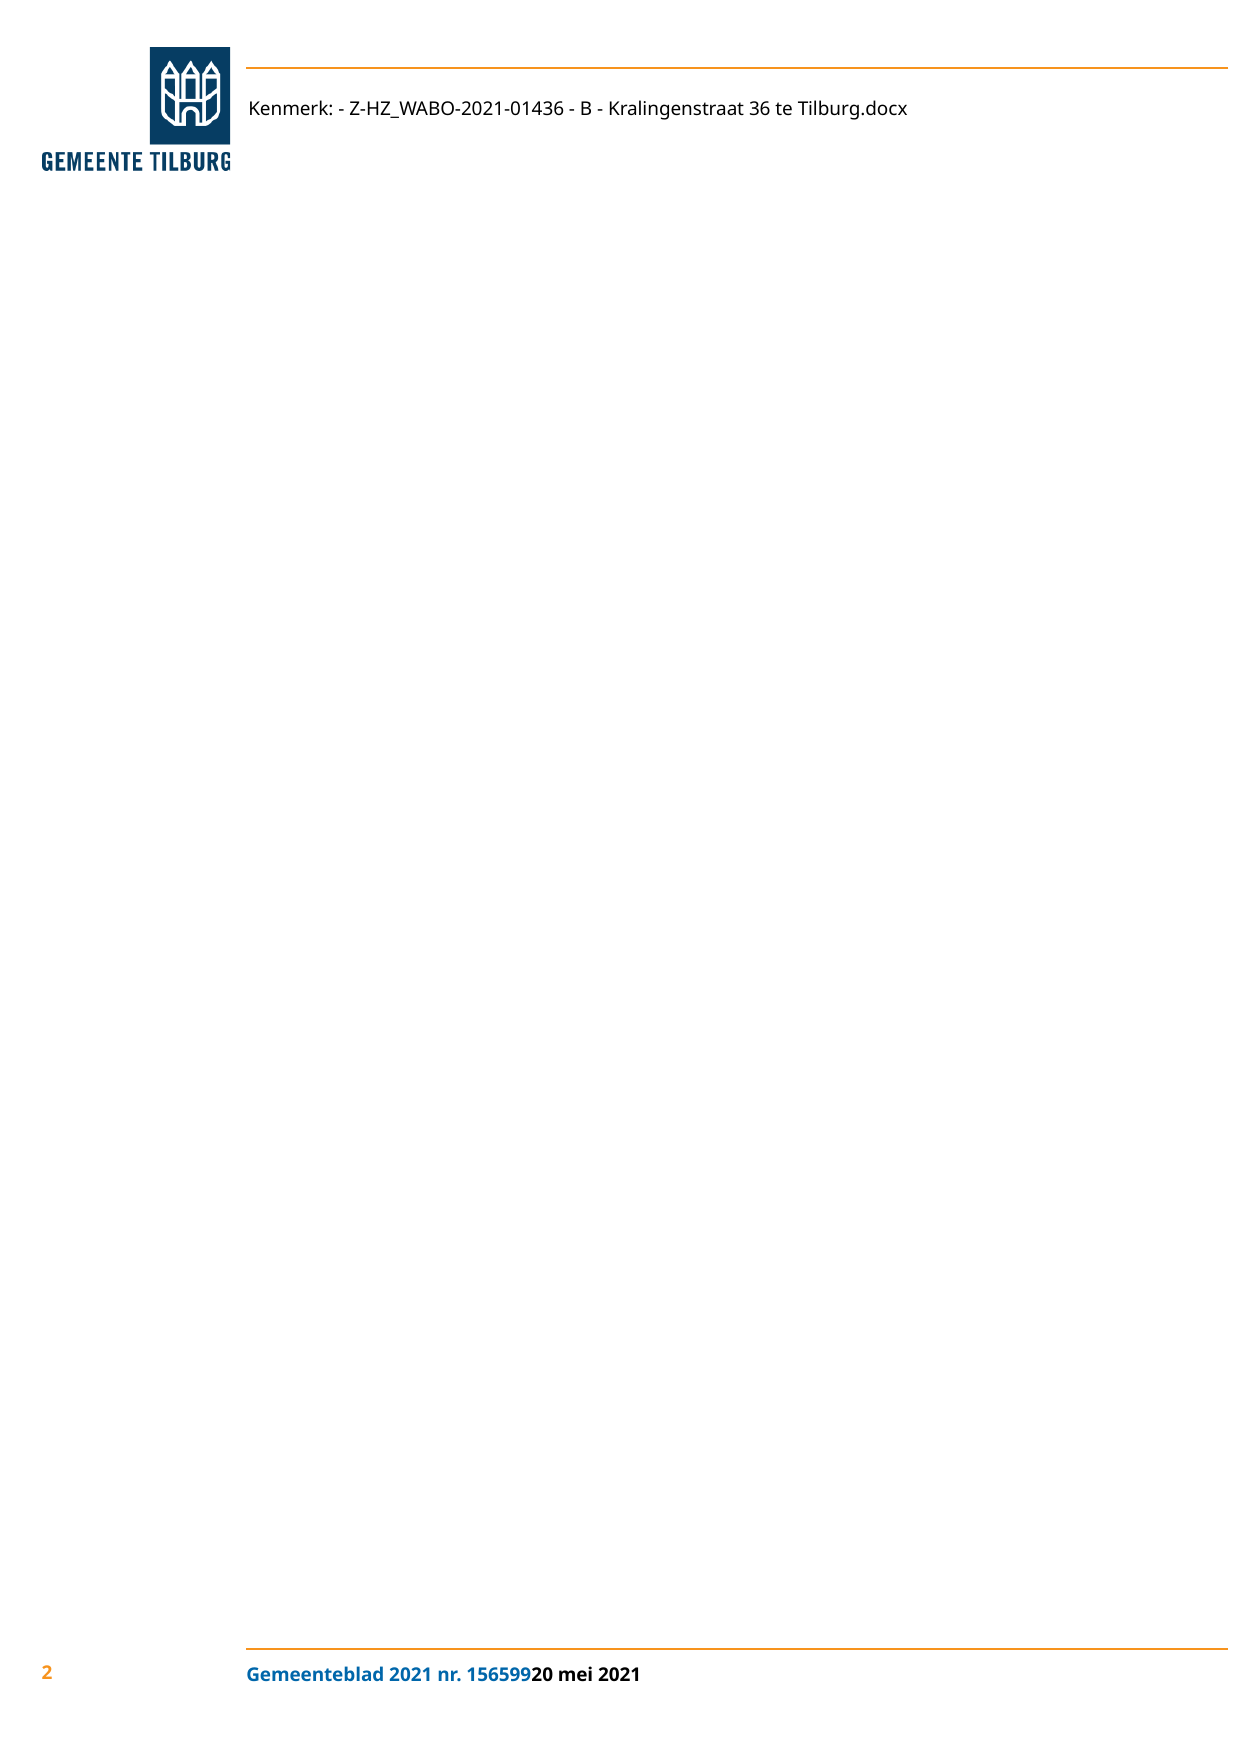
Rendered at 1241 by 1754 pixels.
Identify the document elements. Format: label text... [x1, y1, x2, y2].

picture [41, 47, 231, 172]
text Kenmerk: - Z-HZ_WABO-2021-01436 - B - Kralingenstraat 36 te Tilburg.docx [248, 95, 1152, 121]
